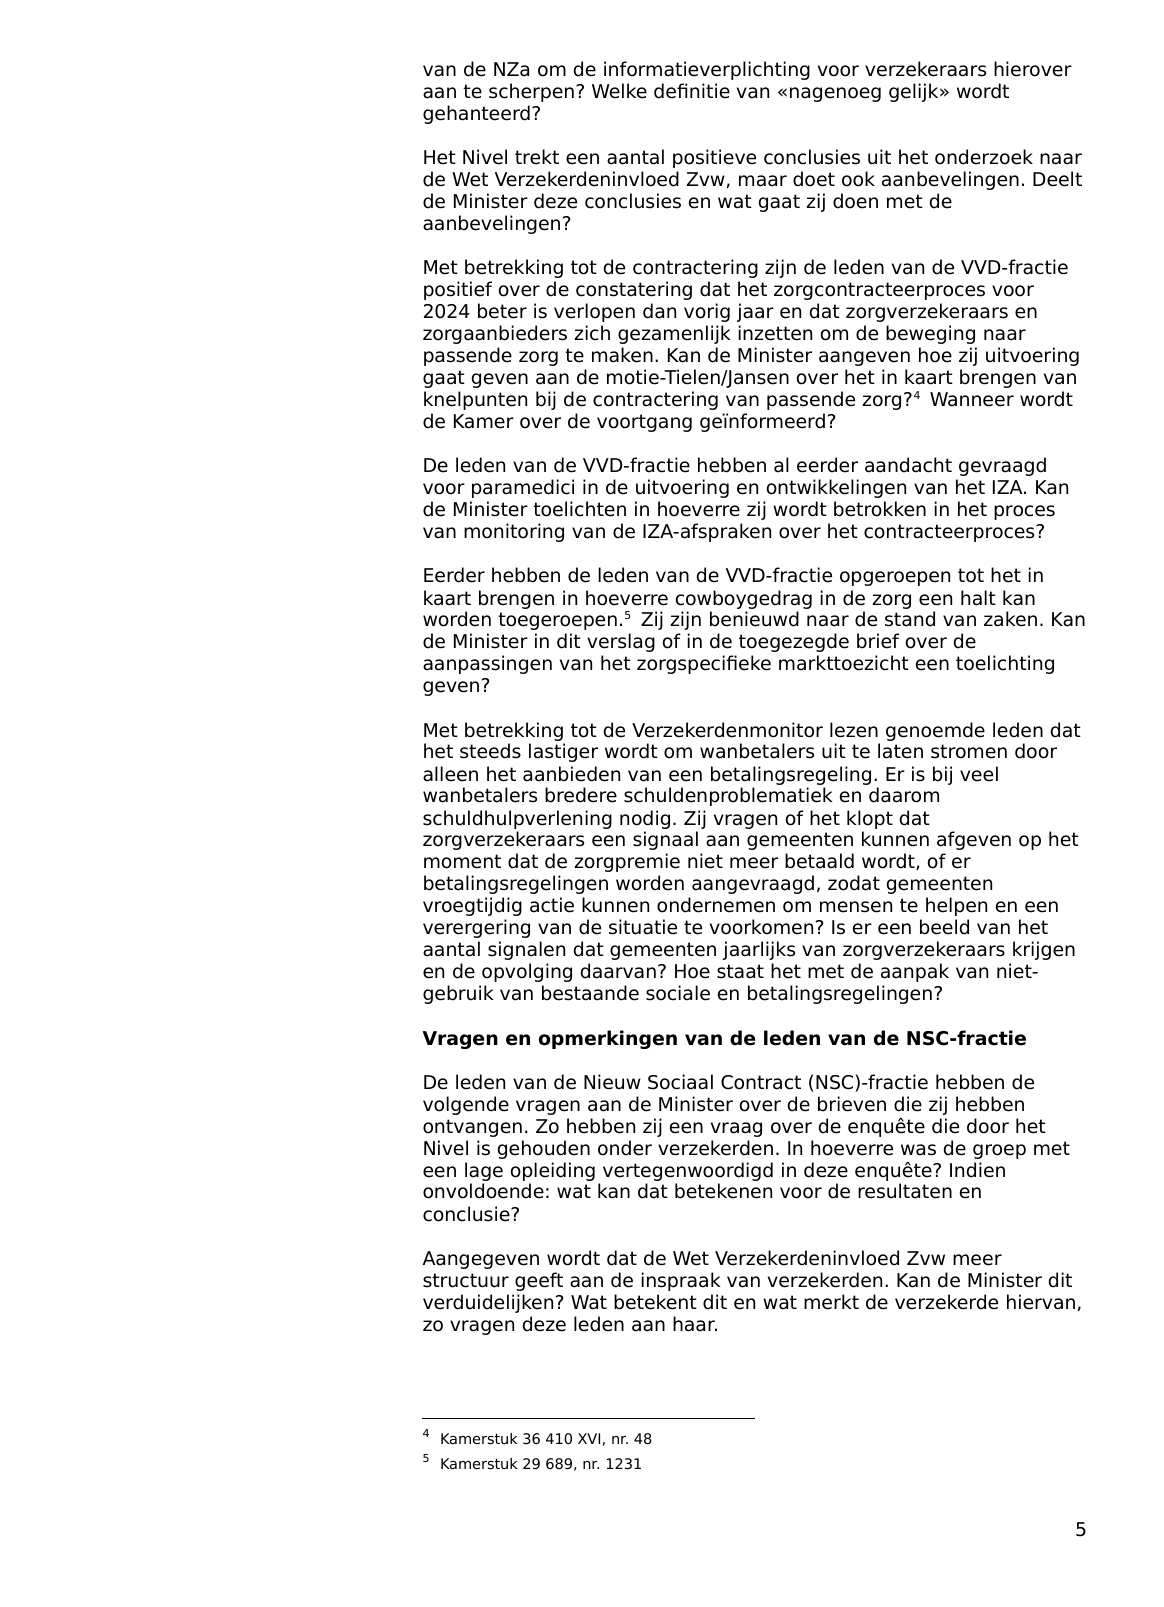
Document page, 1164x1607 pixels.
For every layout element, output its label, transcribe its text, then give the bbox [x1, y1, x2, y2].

text Met betrekking tot de contractering zijn de leden van de VVD-fractie positief over de constatering dat het zorgcontracteerproces voor 2024 beter is verlopen dan vorig jaar en dat zorgverzekeraars en zorgaanbieders zich gezamenlijk inzetten om de beweging naar passende zorg te maken. Kan de Minister aangeven hoe zij uitvoering gaat geven aan de motie-Tielen/Jansen over het in kaart brengen van knelpunten bij de contractering van passende zorg? Wanneer wordt de Kamer over de voortgang geïnformeerd? [422, 257, 1087, 433]
subtitle Vragen en opmerkingen van de leden van de NSC-fractie [422, 1027, 1087, 1049]
text Eerder hebben de leden van de VVD-fractie opgeroepen tot het in kaart brengen in hoeverre cowboygedrag in de zorg een halt kan worden toegeroepen. Zij zijn benieuwd naar de stand van zaken. Kan de Minister in dit verslag of in de toegezegde brief over de aanpassingen van het zorgspecifieke markttoezicht een toelichting geven? [422, 565, 1087, 697]
text Kamerstuk 29 689, nr. 1231 [422, 1452, 1087, 1474]
text De leden van de Nieuw Sociaal Contract (NSC)-fractie hebben de volgende vragen aan de Minister over de brieven die zij hebben ontvangen. Zo hebben zij een vraag over de enquête die door het Nivel is gehouden onder verzekerden. In hoeverre was de groep met een lage opleiding vertegenwoordigd in deze enquête? Indien onvoldoende: wat kan dat betekenen voor de resultaten en conclusie? [422, 1072, 1087, 1225]
text Het Nivel trekt een aantal positieve conclusies uit het onderzoek naar de Wet Verzekerdeninvloed Zvw, maar doet ook aanbevelingen. Deelt de Minister deze conclusies en wat gaat zij doen met de aanbevelingen? [422, 147, 1087, 235]
text Kamerstuk 36 410 XVI, nr. 48 [422, 1427, 1087, 1449]
text De leden van de VVD-fractie hebben al eerder aandacht gevraagd voor paramedici in de uitvoering en ontwikkelingen van het IZA. Kan de Minister toelichten in hoeverre zij wordt betrokken in het proces van monitoring van de IZA-afspraken over het contracteerproces? [422, 455, 1087, 543]
text van de NZa om de informatieverplichting voor verzekeraars hierover aan te scherpen? Welke definitie van «nagenoeg gelijk» wordt gehanteerd? [422, 59, 1087, 125]
text Met betrekking tot de Verzekerdenmonitor lezen genoemde leden dat het steeds lastiger wordt om wanbetalers uit te laten stromen door alleen het aanbieden van een betalingsregeling. Er is bij veel wanbetalers bredere schuldenproblematiek en daarom schuldhulpverlening nodig. Zij vragen of het klopt dat zorgverzekeraars een signaal aan gemeenten kunnen afgeven op het moment dat de zorgpremie niet meer betaald wordt, of er betalingsregelingen worden aangevraagd, zodat gemeenten vroegtijdig actie kunnen ondernemen om mensen te helpen en een verergering van de situatie te voorkomen? Is er een beeld van het aantal signalen dat gemeenten jaarlijks van zorgverzekeraars krijgen en de opvolging daarvan? Hoe staat het met de aanpak van niet-gebruik van bestaande sociale en betalingsregelingen? [422, 719, 1087, 1005]
text Aangegeven wordt dat de Wet Verzekerdeninvloed Zvw meer structuur geeft aan de inspraak van verzekerden. Kan de Minister dit verduidelijken? Wat betekent dit en wat merkt de verzekerde hiervan, zo vragen deze leden aan haar. [422, 1248, 1087, 1336]
